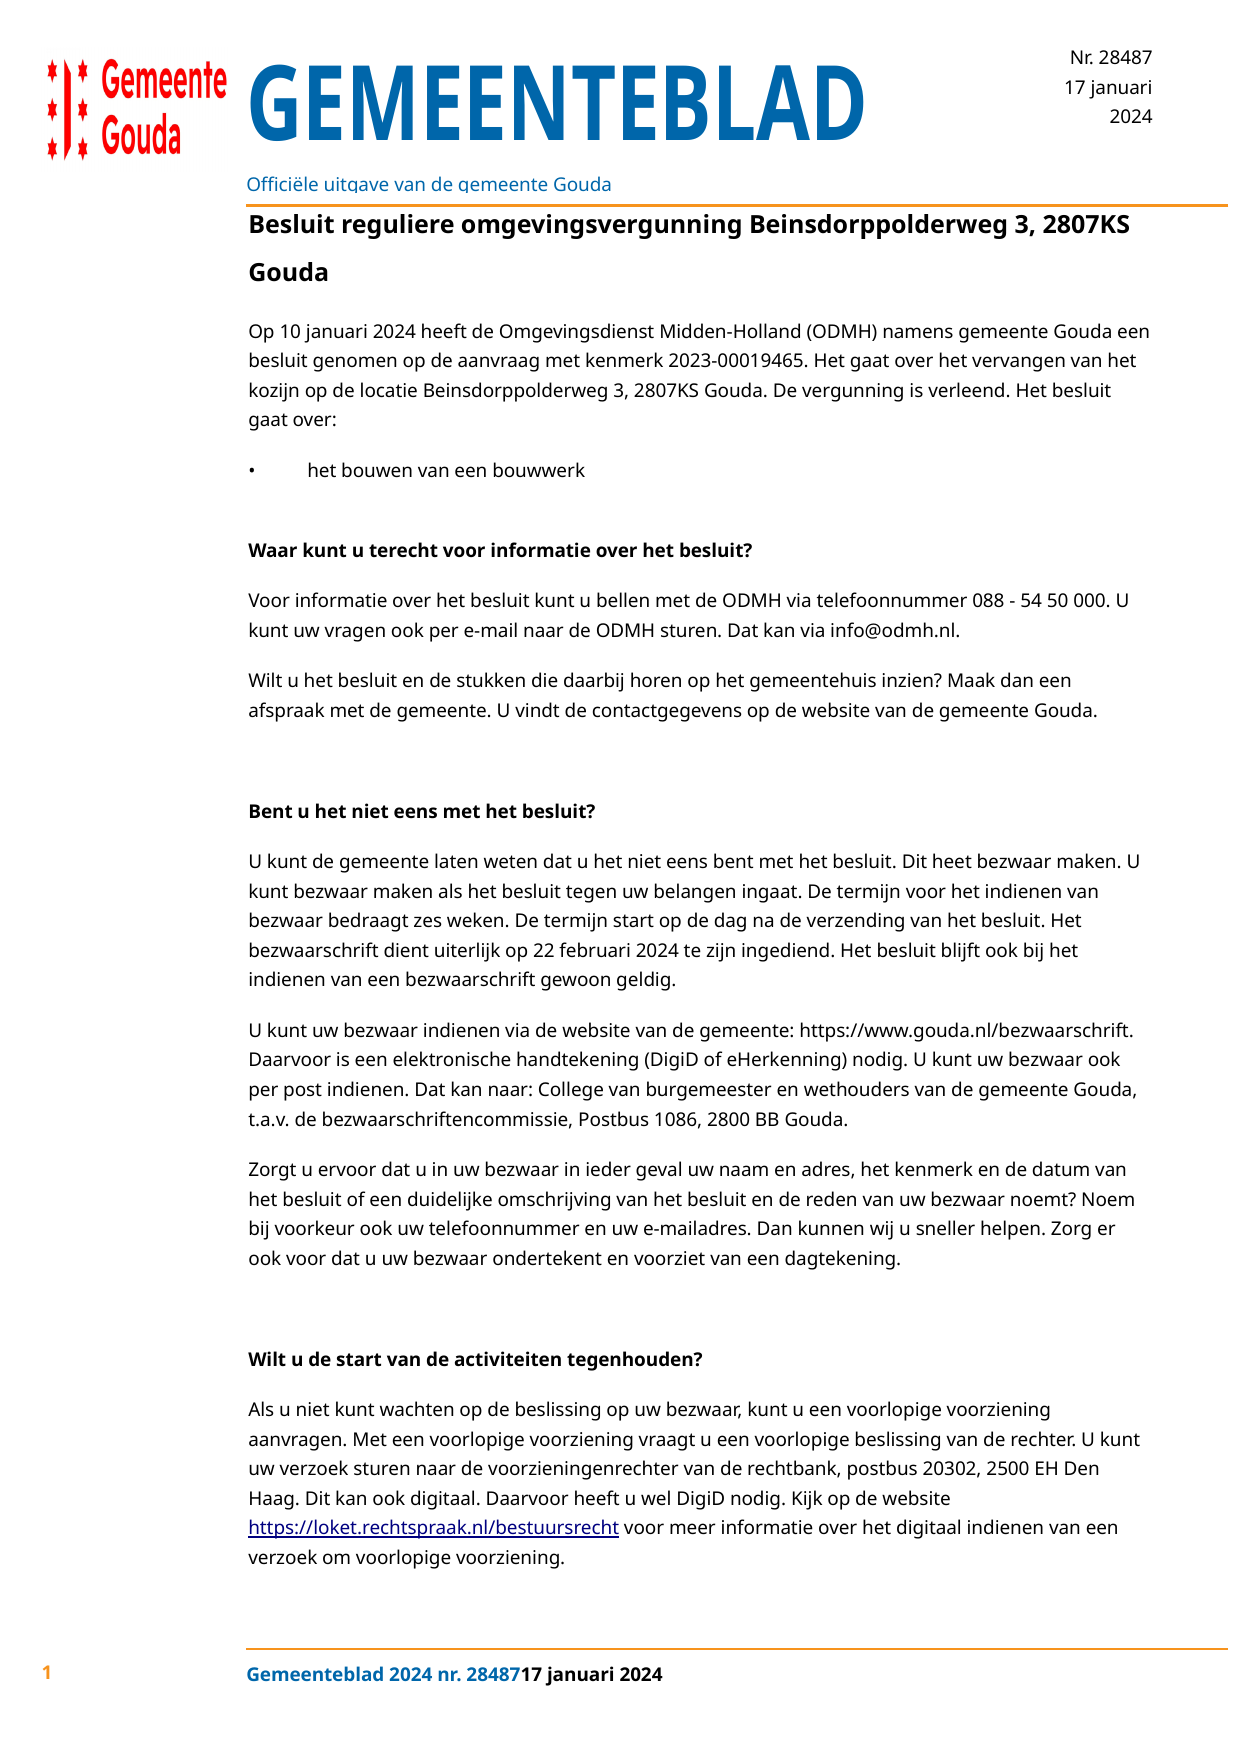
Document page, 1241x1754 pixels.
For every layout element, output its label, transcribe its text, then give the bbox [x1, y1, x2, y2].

list het bouwen van een bouwwerk [248, 457, 1152, 483]
text Bent u het niet eens met het besluit? [248, 798, 1152, 824]
text Voor informatie over het besluit kunt u bellen met de ODMH via telefoonnummer 088 - 54 50 000. U kunt uw vragen ook per e-mail naar de ODMH sturen. Dat kan via info@odmh.nl. [248, 587, 1152, 643]
text Zorgt u ervoor dat u in uw bezwaar in ieder geval uw naam en adres, het kenmerk en de datum van het besluit of een duidelijke omschrijving van het besluit en de reden van uw bezwaar noemt? Noem bij voorkeur ook uw telefoonnummer en uw e-mailadres. Dan kunnen wij u sneller helpen. Zorg er ook voor dat u uw bezwaar ondertekent en voorziet van een dagtekening. [248, 1156, 1152, 1271]
text Op 10 januari 2024 heeft de Omgevingsdienst Midden-Holland (ODMH) namens gemeente Gouda een besluit genomen op de aanvraag met kenmerk 2023-00019465. Het gaat over het vervangen van het kozijn op de locatie Beinsdorppolderweg 3, 2807KS Gouda. De vergunning is verleend. Het besluit gaat over: [248, 318, 1152, 432]
text Besluit reguliere omgevingsvergunning Beinsdorppolderweg 3, 2807KS Gouda [248, 207, 1152, 288]
text U kunt de gemeente laten weten dat u het niet eens bent met het besluit. Dit heet bezwaar maken. U kunt bezwaar maken als het besluit tegen uw belangen ingaat. De termijn voor het indienen van bezwaar bedraagt zes weken. De termijn start op de dag na de verzending van het besluit. Het bezwaarschrift dient uiterlijk op 22 februari 2024 te zijn ingediend. Het besluit blijft ook bij het indienen van een bezwaarschrift gewoon geldig. [248, 848, 1152, 992]
text Wilt u het besluit en de stukken die daarbij horen op het gemeentehuis inzien? Maak dan een afspraak met de gemeente. U vindt de contactgegevens op de website van de gemeente Gouda. [248, 667, 1152, 723]
text Als u niet kunt wachten op de beslissing op uw bezwaar, kunt u een voorlopige voorziening aanvragen. Met een voorlopige voorziening vraagt u een voorlopige beslissing van de rechter. U kunt uw verzoek sturen naar de voorzieningenrechter van de rechtbank, postbus 20302, 2500 EH Den Haag. Dit kan ook digitaal. Daarvoor heeft u wel DigiD nodig. Kijk op de website https://loket.rechtspraak.nl/bestuursrecht voor meer informatie over het digitaal indienen van een verzoek om voorlopige voorziening. [248, 1396, 1152, 1570]
text Waar kunt u terecht voor informatie over het besluit? [248, 537, 1152, 563]
text U kunt uw bezwaar indienen via de website van de gemeente: https://www.gouda.nl/bezwaarschrift. Daarvoor is een elektronische handtekening (DigiD of eHerkenning) nodig. U kunt uw bezwaar ook per post indienen. Dat kan naar: College van burgemeester en wethouders van de gemeente Gouda, t.a.v. de bezwaarschriftencommissie, Postbus 1086, 2800 BB Gouda. [248, 1017, 1152, 1132]
text Wilt u de start van de activiteiten tegenhouden? [248, 1346, 1152, 1372]
picture [41, 47, 231, 172]
